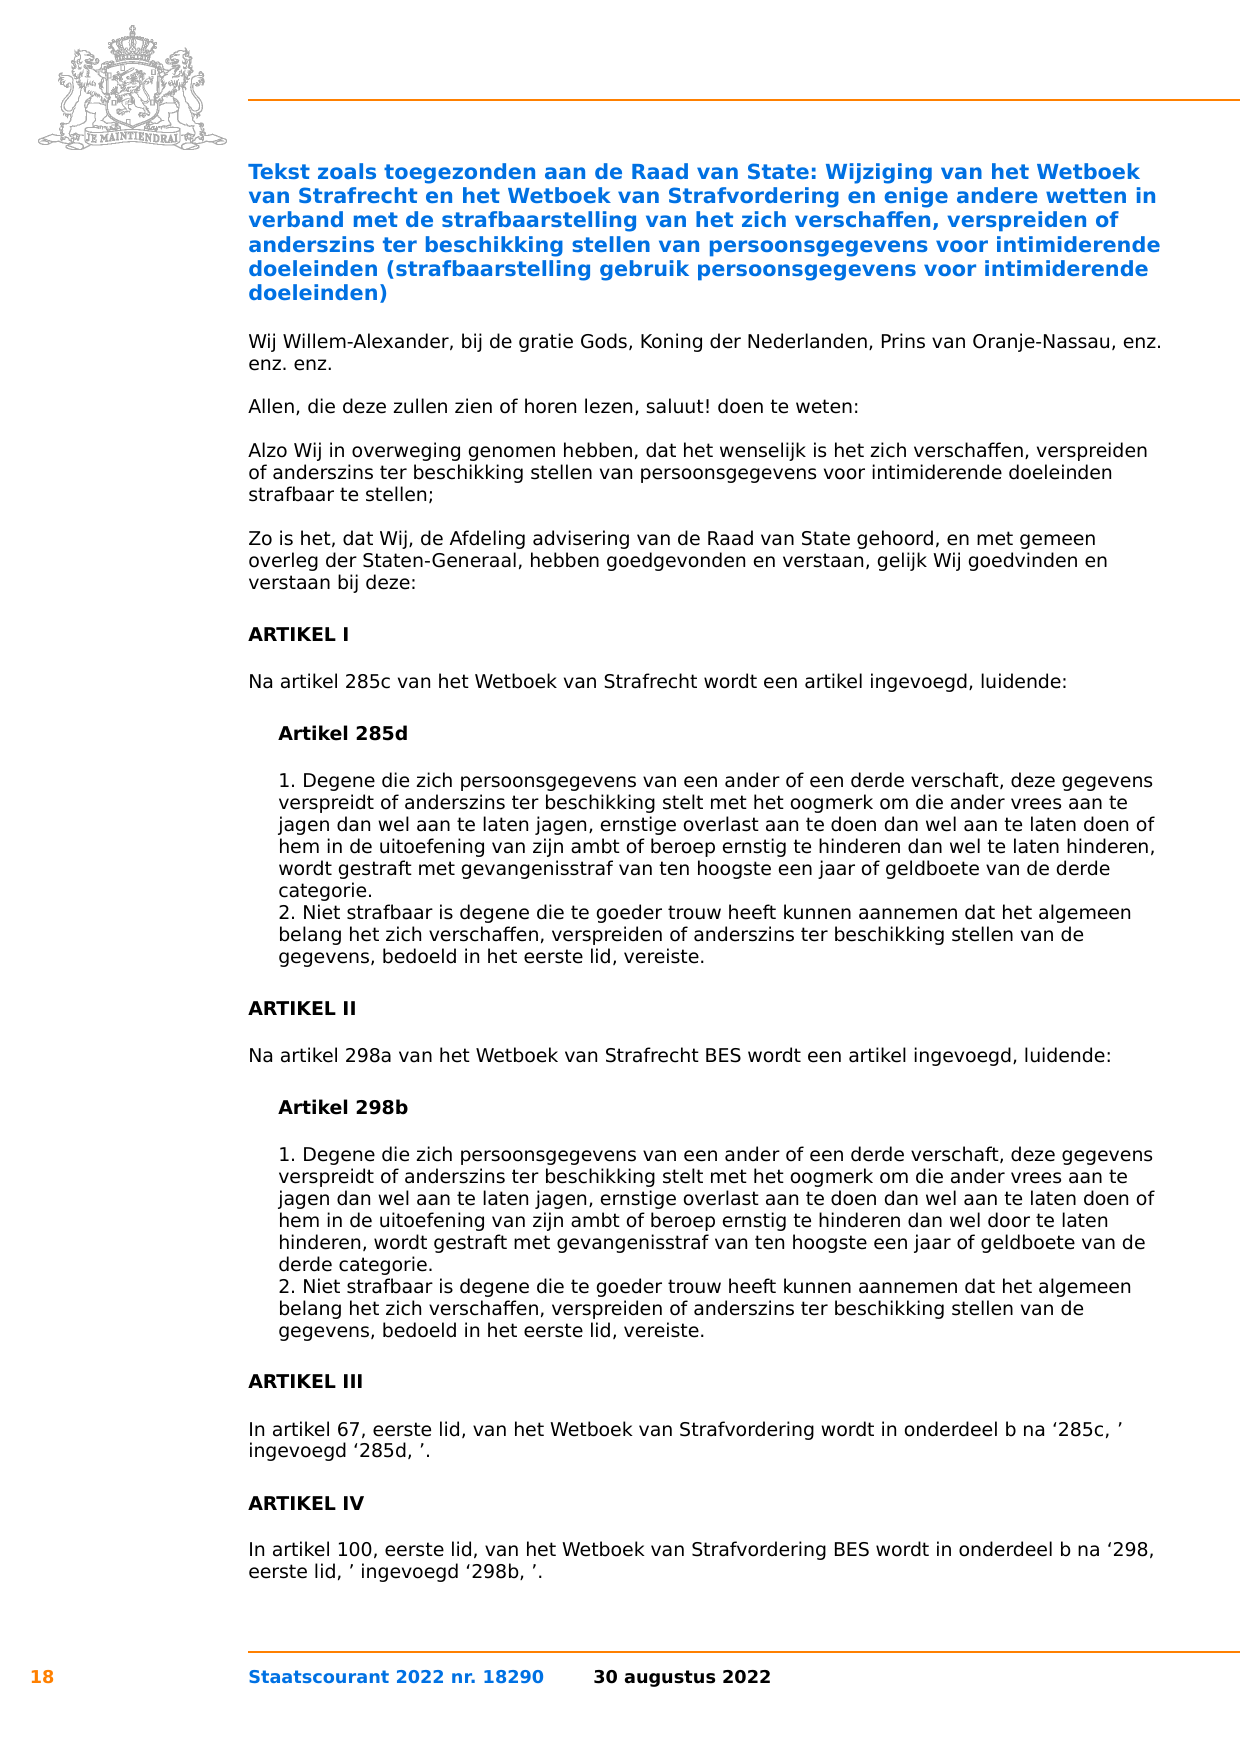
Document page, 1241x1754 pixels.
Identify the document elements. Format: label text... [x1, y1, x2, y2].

text 1. Degene die zich persoonsgegevens van een ander of een derde verschaft, deze gegevens verspreidt of anderszins ter beschikking stelt met het oogmerk om die ander vrees aan te jagen dan wel aan te laten jagen, ernstige overlast aan te doen dan wel aan te laten doen of hem in de uitoefening van zijn ambt of beroep ernstig te hinderen dan wel door te laten hinderen, wordt gestraft met gevangenisstraf van ten hoogste een jaar of geldboete van de derde categorie. [278, 1144, 1163, 1276]
text Wij Willem-Alexander, bij de gratie Gods, Koning der Nederlanden, Prins van Oranje-Nassau, enz. enz. enz. [248, 331, 1163, 374]
subtitle ARTIKEL III [248, 1371, 1163, 1393]
text Alzo Wij in overweging genomen hebben, dat het wenselijk is het zich verschaffen, verspreiden of anderszins ter beschikking stellen van persoonsgegevens voor intimiderende doeleinden strafbaar te stellen; [248, 440, 1163, 506]
text In artikel 100, eerste lid, van het Wetboek van Strafvordering BES wordt in onderdeel b na ‘298, eerste lid, ’ ingevoegd ‘298b, ’. [248, 1539, 1163, 1583]
text In artikel 67, eerste lid, van het Wetboek van Strafvordering wordt in onderdeel b na ‘285c, ’ ingevoegd ‘285d, ’. [248, 1418, 1163, 1462]
subtitle Tekst zoals toegezonden aan de Raad van State: Wijziging van het Wetboek van Strafrecht en het Wetboek van Strafvordering en enige andere wetten in verband met de strafbaarstelling van het zich verschaffen, verspreiden of anderszins ter beschikking stellen van persoonsgegevens voor intimiderende doeleinden (strafbaarstelling gebruik persoonsgegevens voor intimiderende doeleinden) [248, 160, 1163, 306]
text Na artikel 298a van het Wetboek van Strafrecht BES wordt een artikel ingevoegd, luidende: [248, 1045, 1163, 1067]
text Na artikel 285c van het Wetboek van Strafrecht wordt een artikel ingevoegd, luidende: [248, 671, 1163, 693]
subtitle ARTIKEL II [248, 998, 1163, 1020]
subtitle Artikel 285d [278, 723, 1163, 745]
picture [38, 25, 227, 150]
text Zo is het, dat Wij, de Afdeling advisering van de Raad van State gehoord, en met gemeen overleg der Staten-Generaal, hebben goedgevonden en verstaan, gelijk Wij goedvinden en verstaan bij deze: [248, 528, 1163, 594]
text 1. Degene die zich persoonsgegevens van een ander of een derde verschaft, deze gegevens verspreidt of anderszins ter beschikking stelt met het oogmerk om die ander vrees aan te jagen dan wel aan te laten jagen, ernstige overlast aan te doen dan wel aan te laten doen of hem in de uitoefening van zijn ambt of beroep ernstig te hinderen dan wel te laten hinderen, wordt gestraft met gevangenisstraf van ten hoogste een jaar of geldboete van de derde categorie. [278, 770, 1163, 902]
text 2. Niet strafbaar is degene die te goeder trouw heeft kunnen aannemen dat het algemeen belang het zich verschaffen, verspreiden of anderszins ter beschikking stellen van de gegevens, bedoeld in het eerste lid, vereiste. [278, 1276, 1163, 1341]
subtitle Artikel 298b [278, 1097, 1163, 1119]
text Allen, die deze zullen zien of horen lezen, saluut! doen te weten: [248, 396, 1163, 418]
subtitle ARTIKEL IV [248, 1492, 1163, 1514]
text 2. Niet strafbaar is degene die te goeder trouw heeft kunnen aannemen dat het algemeen belang het zich verschaffen, verspreiden of anderszins ter beschikking stellen van de gegevens, bedoeld in het eerste lid, vereiste. [278, 902, 1163, 968]
subtitle ARTIKEL I [248, 624, 1163, 646]
